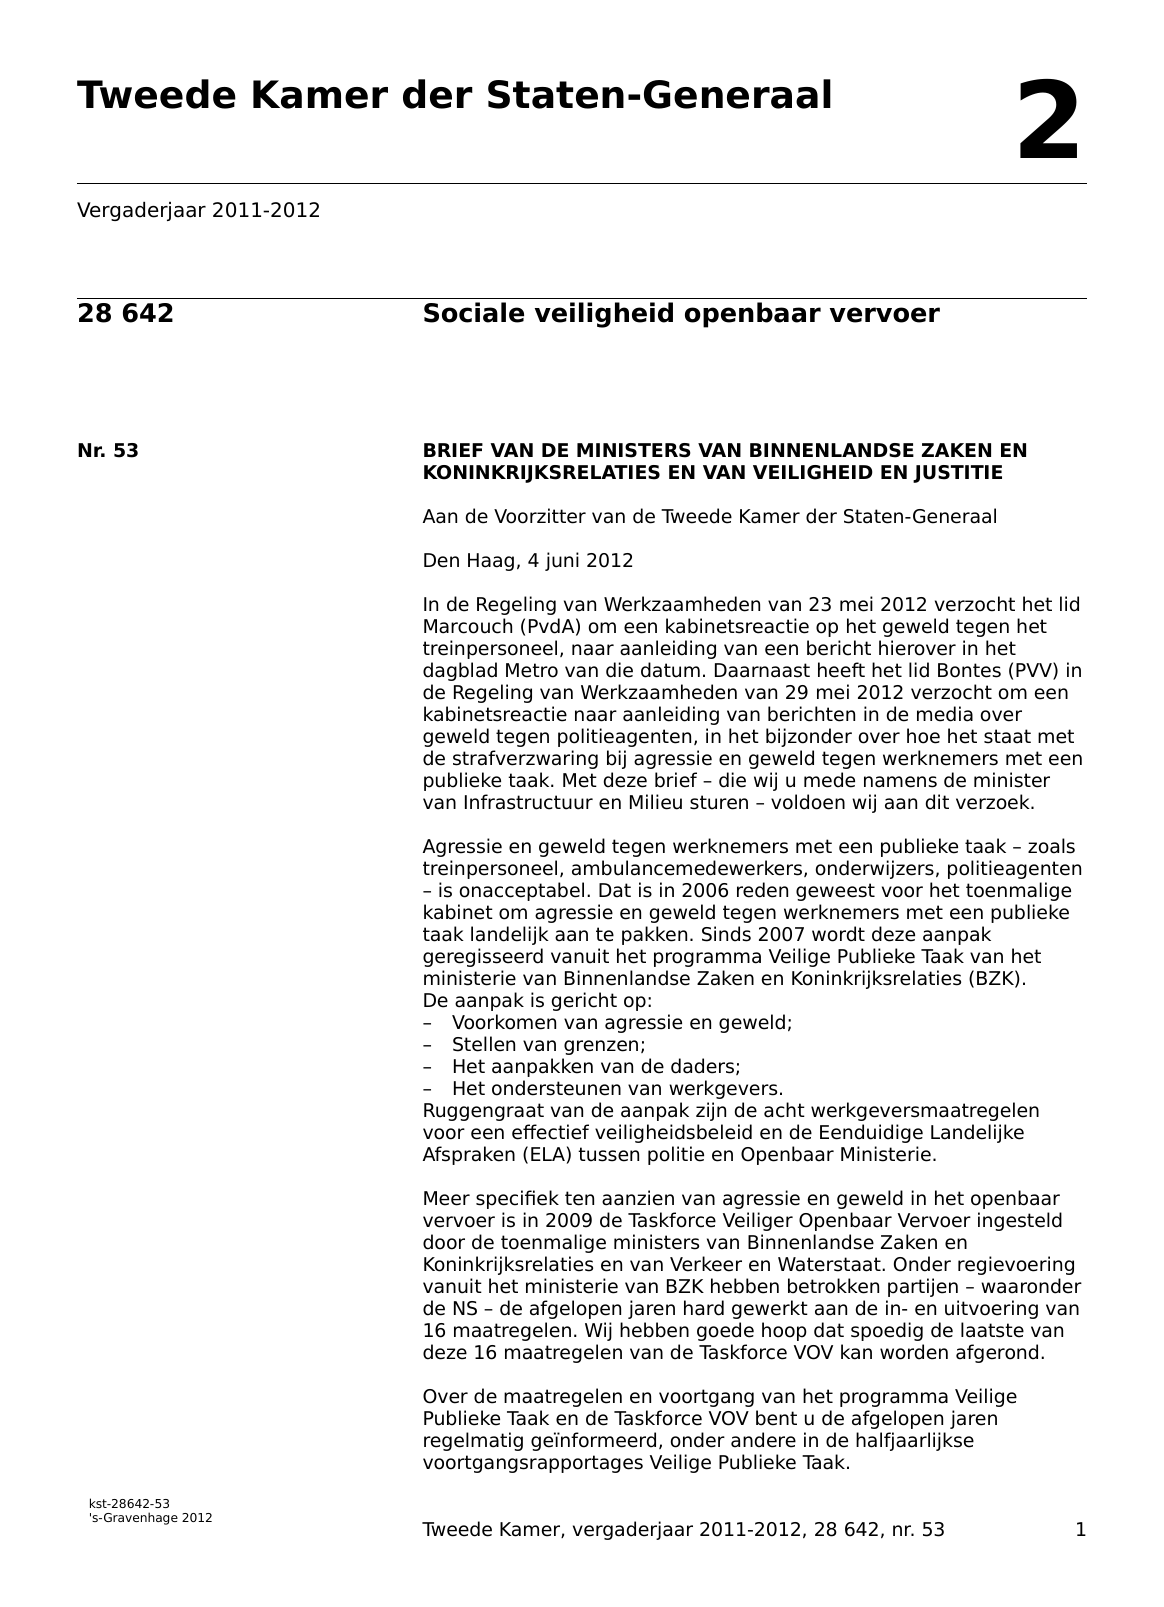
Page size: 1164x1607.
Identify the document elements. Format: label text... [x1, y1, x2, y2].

text kst-28642-53 [88, 1497, 323, 1511]
subtitle Nr. 53 BRIEF VAN DE MINISTERS VAN BINNENLANDSE ZAKEN EN KONINKRIJKSRELATIES EN VAN VEILIGHEID EN JUSTITIE [77, 440, 1087, 484]
text Meer specifiek ten aanzien van agressie en geweld in het openbaar vervoer is in 2009 de Taskforce Veiliger Openbaar Vervoer ingesteld door de toenmalige ministers van Binnenlandse Zaken en Koninkrijksrelaties en van Verkeer en Waterstaat. Onder regievoering vanuit het ministerie van BZK hebben betrokken partijen – waaronder de NS – de afgelopen jaren hard gewerkt aan de in- en uitvoering van 16 maatregelen. Wij hebben goede hoop dat spoedig de laatste van deze 16 maatregelen van de Taskforce VOV kan worden afgerond. [422, 1188, 1087, 1364]
text 's-Gravenhage 2012 [88, 1511, 323, 1525]
text Aan de Voorzitter van de Tweede Kamer der Staten-Generaal [422, 506, 1087, 528]
text – Stellen van grenzen; [422, 1034, 1087, 1056]
text – Het ondersteunen van werkgevers. [422, 1078, 1087, 1100]
text Agressie en geweld tegen werknemers met een publieke taak – zoals treinpersoneel, ambulancemedewerkers, onderwijzers, politieagenten – is onacceptabel. Dat is in 2006 reden geweest voor het toenmalige kabinet om agressie en geweld tegen werknemers met een publieke taak landelijk aan te pakken. Sinds 2007 wordt deze aanpak geregisseerd vanuit het programma Veilige Publieke Taak van het ministerie van Binnenlandse Zaken en Koninkrijksrelaties (BZK). [422, 836, 1087, 990]
text – Voorkomen van agressie en geweld; [422, 1012, 1087, 1034]
table_cell Vergaderjaar 2011-2012 [77, 184, 1087, 298]
text – Het aanpakken van de daders; [422, 1056, 1087, 1078]
table_header 2 [886, 59, 1087, 183]
text De aanpak is gericht op: [422, 990, 1087, 1012]
text Ruggengraat van de aanpak zijn de acht werkgeversmaatregelen voor een effectief veiligheidsbeleid en de Eenduidige Landelijke Afspraken (ELA) tussen politie en Openbaar Ministerie. [422, 1100, 1087, 1166]
subtitle 28 642 Sociale veiligheid openbaar vervoer [77, 299, 1087, 329]
text Den Haag, 4 juni 2012 [422, 550, 1087, 572]
text In de Regeling van Werkzaamheden van 23 mei 2012 verzocht het lid Marcouch (PvdA) om een kabinetsreactie op het geweld tegen het treinpersoneel, naar aanleiding van een bericht hierover in het dagblad Metro van die datum. Daarnaast heeft het lid Bontes (PVV) in de Regeling van Werkzaamheden van 29 mei 2012 verzocht om een kabinetsreactie naar aanleiding van berichten in de media over geweld tegen politieagenten, in het bijzonder over hoe het staat met de strafverzwaring bij agressie en geweld tegen werknemers met een publieke taak. Met deze brief – die wij u mede namens de minister van Infrastructuur en Milieu sturen – voldoen wij aan dit verzoek. [422, 594, 1087, 814]
text Over de maatregelen en voortgang van het programma Veilige Publieke Taak en de Taskforce VOV bent u de afgelopen jaren regelmatig geïnformeerd, onder andere in de halfjaarlijkse voortgangsrapportages Veilige Publieke Taak. [422, 1386, 1087, 1474]
table_header Tweede Kamer der Staten-Generaal [77, 59, 886, 183]
